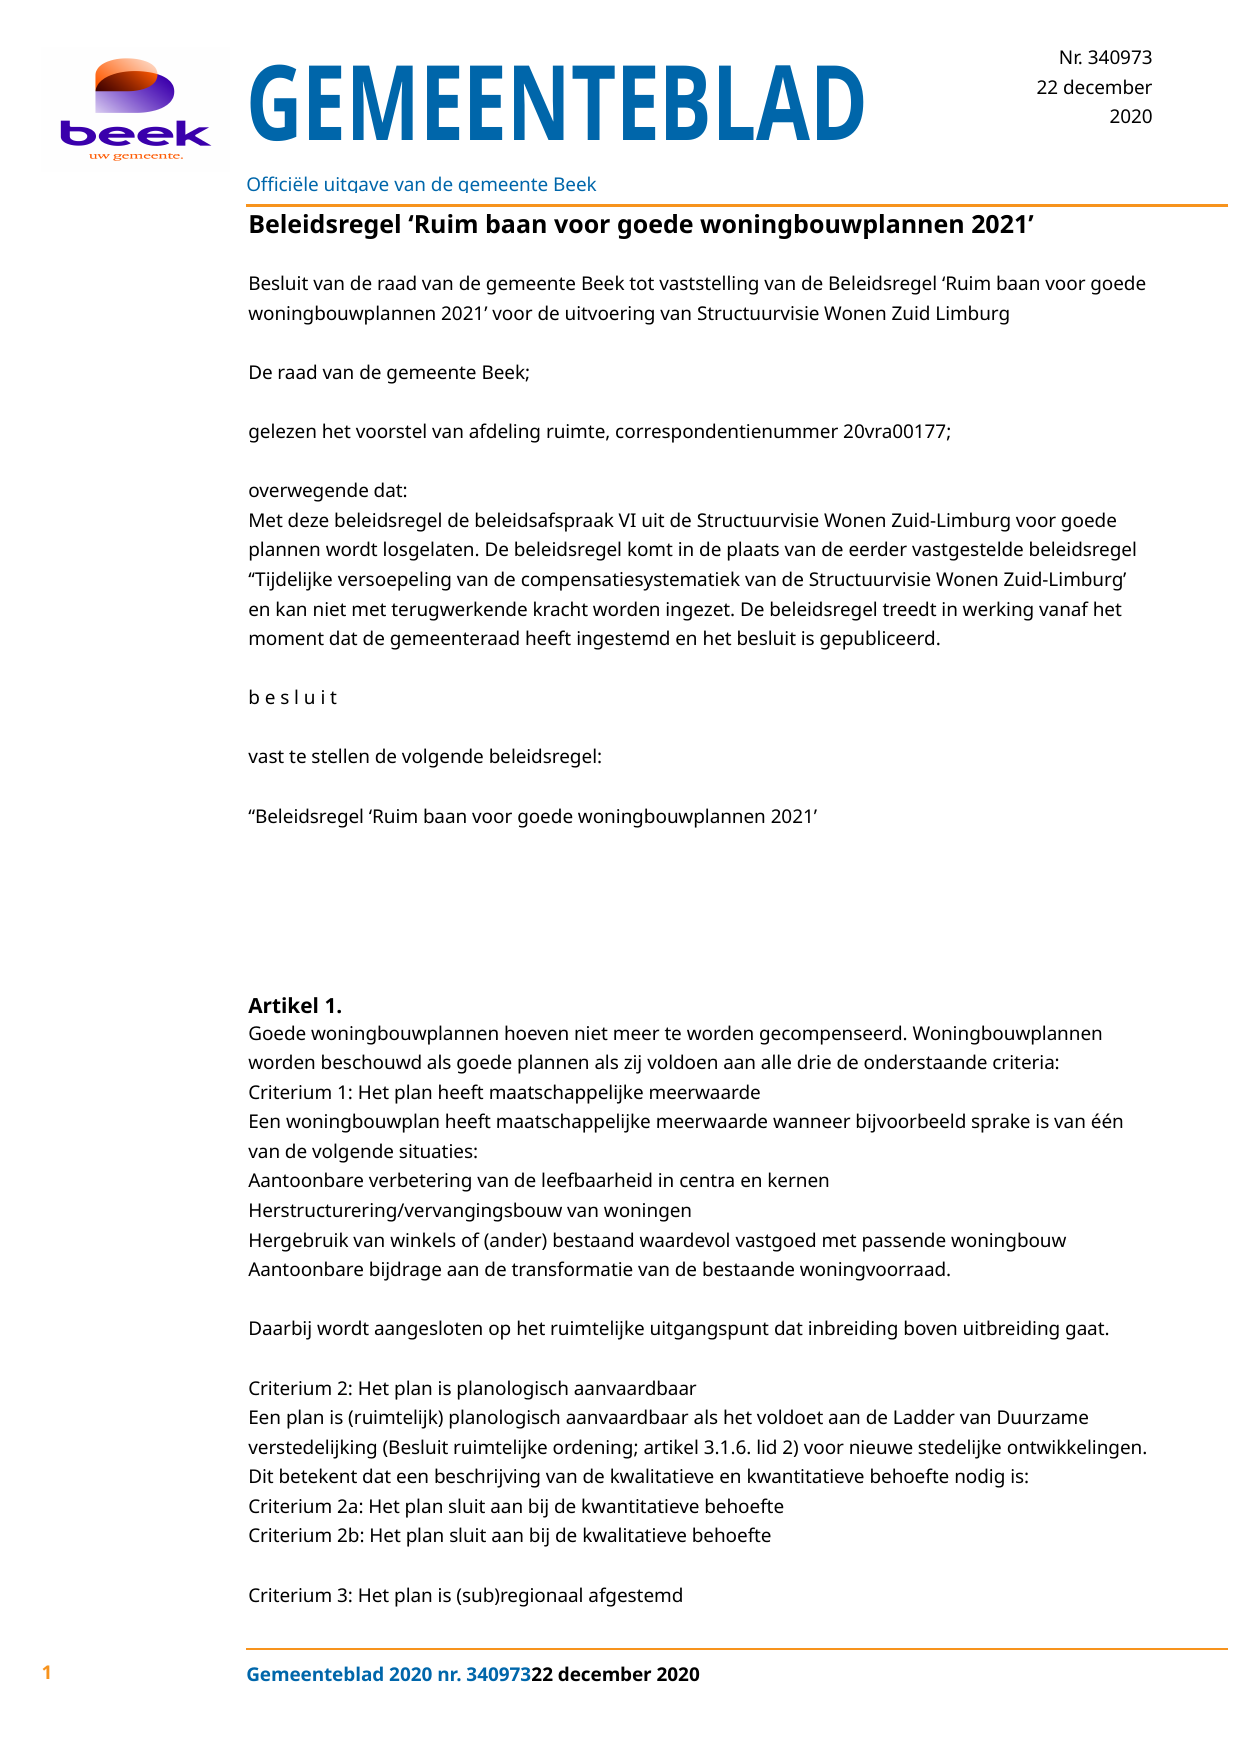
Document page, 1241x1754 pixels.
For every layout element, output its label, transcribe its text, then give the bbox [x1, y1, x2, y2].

text Beleidsregel ‘Ruim baan voor goede woningbouwplannen 2021’ [248, 207, 1152, 241]
text Daarbij wordt aangesloten op het ruimtelijke uitgangspunt dat inbreiding boven uitbreiding gaat. [248, 1316, 1152, 1341]
text “Beleidsregel ‘Ruim baan voor goede woningbouwplannen 2021’ [248, 803, 1152, 828]
text Hergebruik van winkels of (ander) bestaand waardevol vastgoed met passende woningbouw [248, 1227, 1152, 1252]
text gelezen het voorstel van afdeling ruimte, correspondentienummer 20vra00177; [248, 418, 1152, 444]
text Criterium 2b: Het plan sluit aan bij de kwalitatieve behoefte [248, 1523, 1152, 1548]
text Criterium 3: Het plan is (sub)regionaal afgestemd [248, 1582, 1152, 1607]
text Besluit van de raad van de gemeente Beek tot vaststelling van de Beleidsregel ‘Ruim baan voor goede woningbouwplannen 2021’ voor de uitvoering van Structuurvisie Wonen Zuid Limburg [248, 270, 1152, 326]
text Met deze beleidsregel de beleidsafspraak VI uit de Structuurvisie Wonen Zuid-Limburg voor goede plannen wordt losgelaten. De beleidsregel komt in de plaats van de eerder vastgestelde beleidsregel ‘‘Tijdelijke versoepeling van de compensatiesystematiek van de Structuurvisie Wonen Zuid-Limburg’ en kan niet met terugwerkende kracht worden ingezet. De beleidsregel treedt in werking vanaf het moment dat de gemeenteraad heeft ingestemd en het besluit is gepubliceerd. [248, 507, 1152, 651]
text Goede woningbouwplannen hoeven niet meer te worden gecompenseerd. Woningbouwplannen worden beschouwd als goede plannen als zij voldoen aan alle drie de onderstaande criteria: [248, 1020, 1152, 1075]
text Aantoonbare bijdrage aan de transformatie van de bestaande woningvoorraad. [248, 1256, 1152, 1282]
text overwegende dat: [248, 477, 1152, 503]
text Een woningbouwplan heeft maatschappelijke meerwaarde wanneer bijvoorbeeld sprake is van één van de volgende situaties: [248, 1108, 1152, 1164]
text Artikel 1. [248, 991, 1152, 1020]
text vast te stellen de volgende beleidsregel: [248, 744, 1152, 769]
text Criterium 2a: Het plan sluit aan bij de kwantitatieve behoefte [248, 1493, 1152, 1519]
text Criterium 2: Het plan is planologisch aanvaardbaar [248, 1375, 1152, 1400]
text b e s l u i t [248, 684, 1152, 710]
text Aantoonbare verbetering van de leefbaarheid in centra en kernen [248, 1168, 1152, 1193]
text Een plan is (ruimtelijk) planologisch aanvaardbaar als het voldoet aan de Ladder van Duurzame verstedelijking (Besluit ruimtelijke ordening; artikel 3.1.6. lid 2) voor nieuwe stedelijke ontwikkelingen. Dit betekent dat een beschrijving van de kwalitatieve en kwantitatieve behoefte nodig is: [248, 1404, 1152, 1489]
text Criterium 1: Het plan heeft maatschappelijke meerwaarde [248, 1079, 1152, 1104]
picture [41, 47, 231, 172]
text De raad van de gemeente Beek; [248, 359, 1152, 385]
text Herstructurering/vervangingsbouw van woningen [248, 1197, 1152, 1223]
